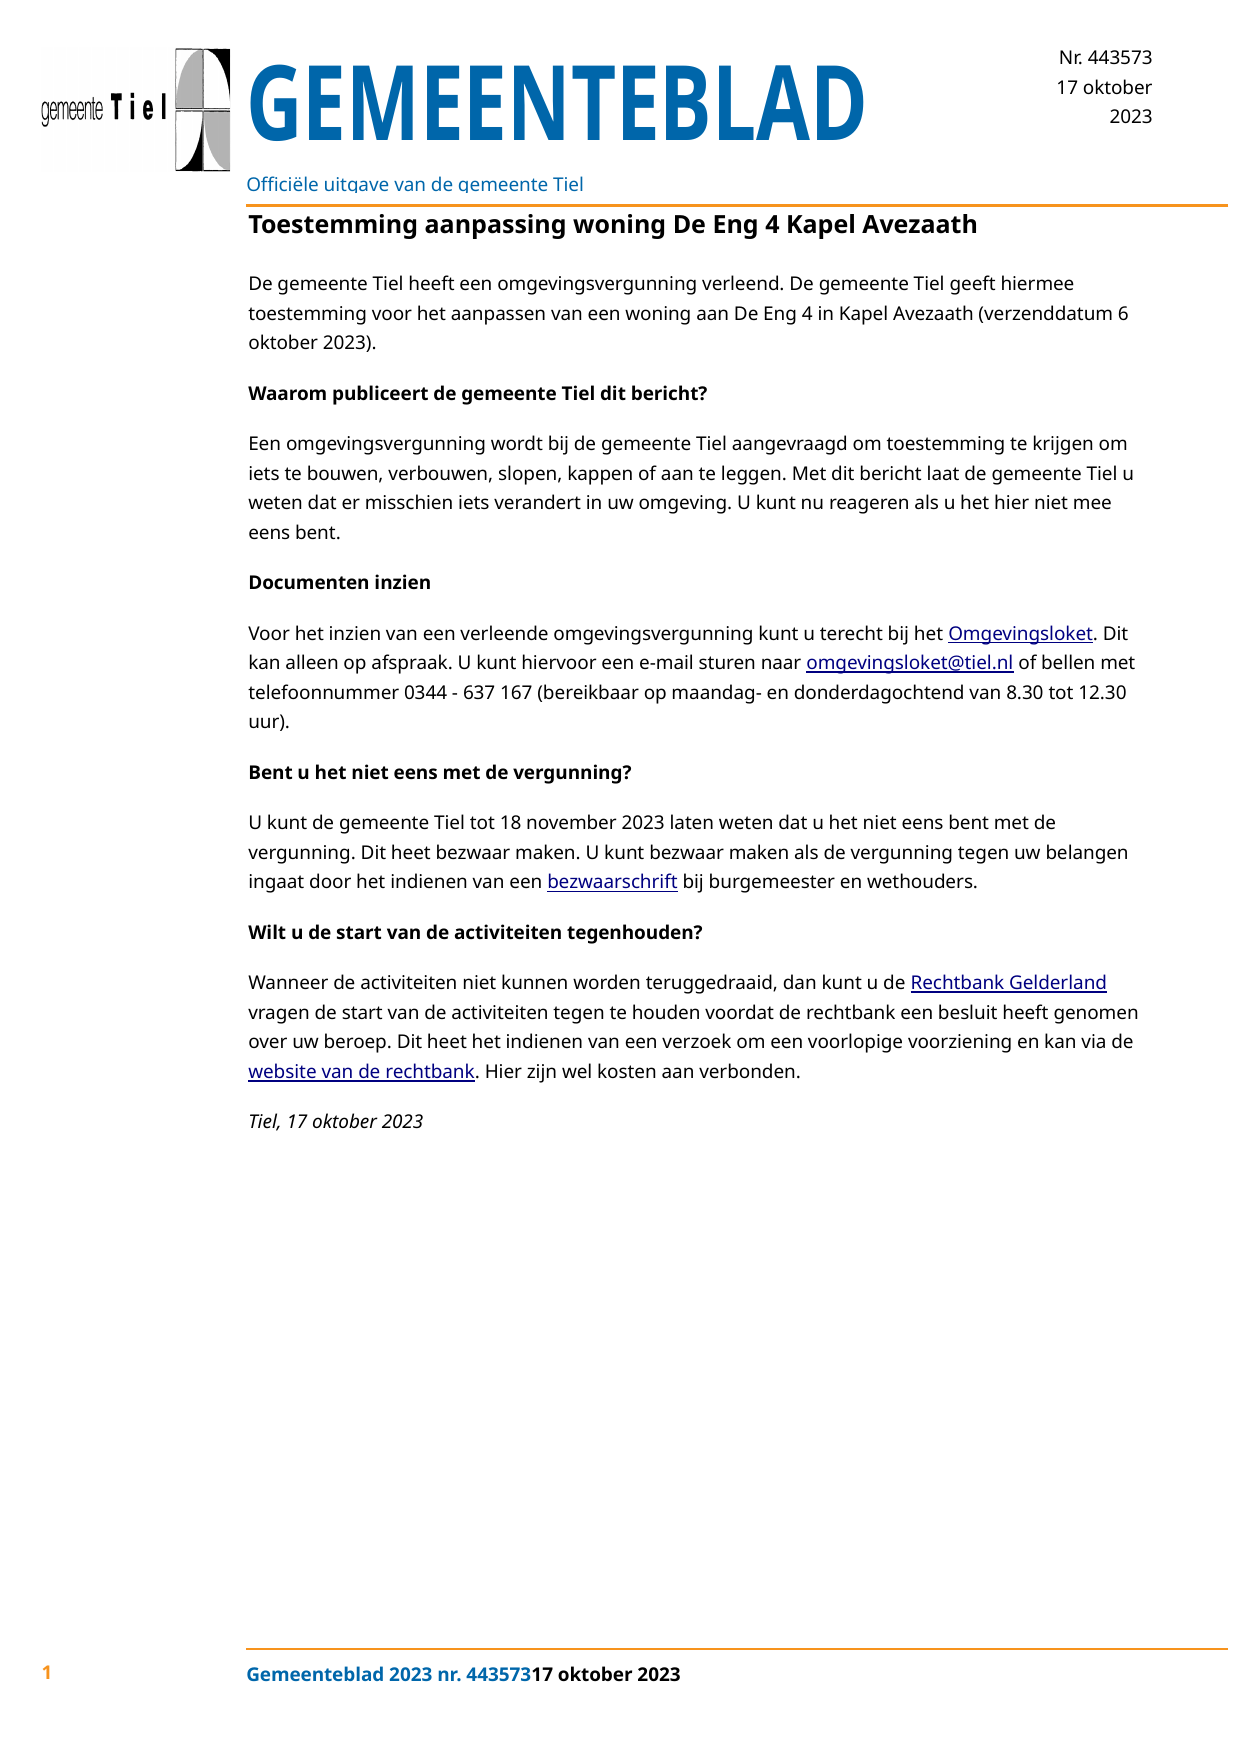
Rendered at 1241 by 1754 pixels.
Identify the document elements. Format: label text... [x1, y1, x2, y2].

text Een omgevingsvergunning wordt bij de gemeente Tiel aangevraagd om toestemming te krijgen om iets te bouwen, verbouwen, slopen, kappen of aan te leggen. Met dit bericht laat de gemeente Tiel u weten dat er misschien iets verandert in uw omgeving. U kunt nu reageren als u het hier niet mee eens bent. [248, 430, 1152, 545]
text Bent u het niet eens met de vergunning? [248, 759, 1152, 785]
text Voor het inzien van een verleende omgevingsvergunning kunt u terecht bij het Omgevingsloket. Dit kan alleen op afspraak. U kunt hiervoor een e-mail sturen naar omgevingsloket@tiel.nl of bellen met telefoonnummer 0344 - 637 167 (bereikbaar op maandag- en donderdagochtend van 8.30 tot 12.30 uur). [248, 620, 1152, 734]
text Tiel, 17 oktober 2023 [248, 1109, 1152, 1134]
text Wilt u de start van de activiteiten tegenhouden? [248, 919, 1152, 945]
text Waarom publiceert de gemeente Tiel dit bericht? [248, 380, 1152, 406]
text Wanneer de activiteiten niet kunnen worden teruggedraaid, dan kunt u de Rechtbank Gelderland vragen de start van de activiteiten tegen te houden voordat de rechtbank een besluit heeft genomen over uw beroep. Dit heet het indienen van een verzoek om een voorlopige voorziening en kan via de website van de rechtbank. Hier zijn wel kosten aan verbonden. [248, 969, 1152, 1084]
text De gemeente Tiel heeft een omgevingsvergunning verleend. De gemeente Tiel geeft hiermee toestemming voor het aanpassen van een woning aan De Eng 4 in Kapel Avezaath (verzenddatum 6 oktober 2023). [248, 270, 1152, 355]
text Toestemming aanpassing woning De Eng 4 Kapel Avezaath [248, 207, 1152, 241]
text Documenten inzien [248, 569, 1152, 595]
text U kunt de gemeente Tiel tot 18 november 2023 laten weten dat u het niet eens bent met de vergunning. Dit heet bezwaar maken. U kunt bezwaar maken als de vergunning tegen uw belangen ingaat door het indienen van een bezwaarschrift bij burgemeester en wethouders. [248, 809, 1152, 894]
picture [41, 47, 231, 172]
